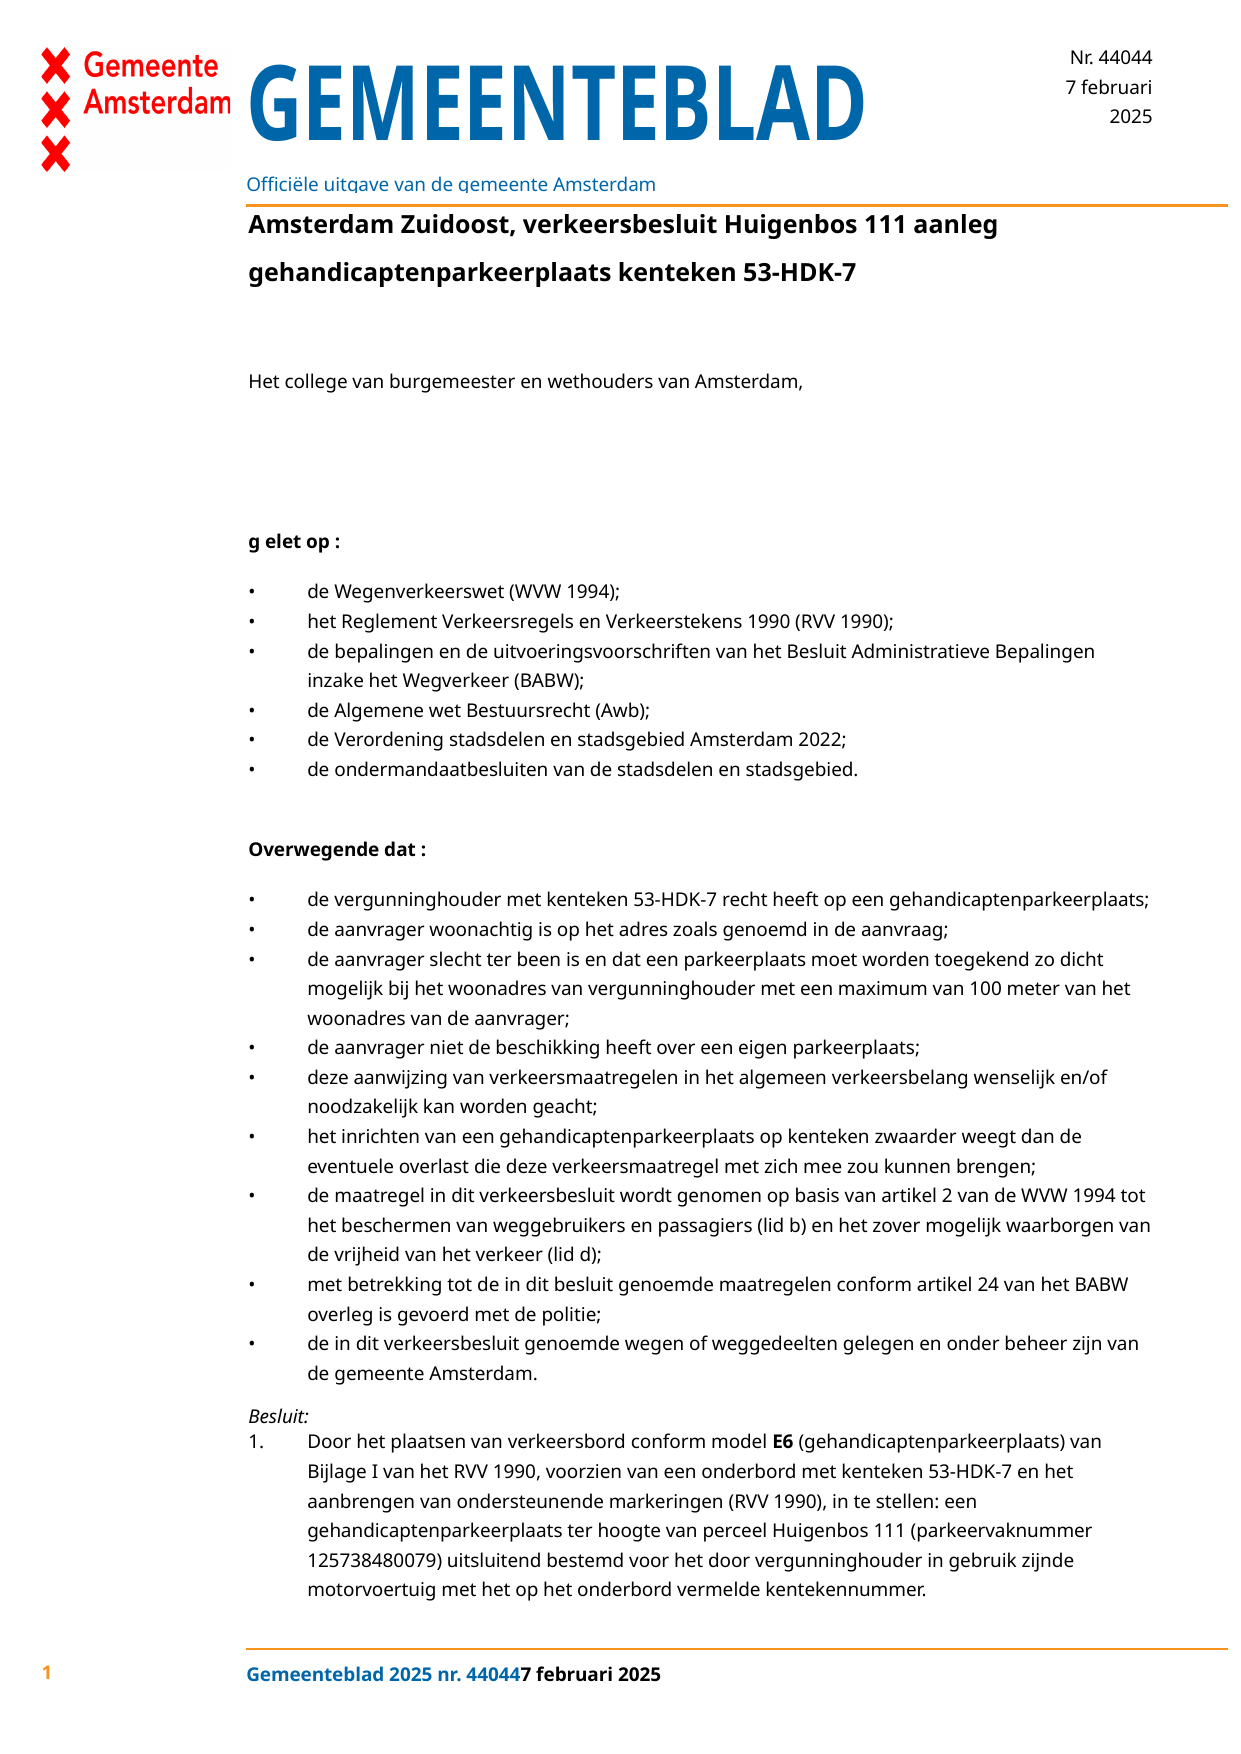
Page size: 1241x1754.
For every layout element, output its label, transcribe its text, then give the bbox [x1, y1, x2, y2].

list het Reglement Verkeersregels en Verkeerstekens 1990 (RVV 1990); [248, 608, 1152, 634]
text Besluit: [248, 1403, 1152, 1429]
list met betrekking tot de in dit besluit genoemde maatregelen conform artikel 24 van het BABW overleg is gevoerd met de politie; [248, 1271, 1152, 1326]
list de aanvrager woonachtig is op het adres zoals genoemd in de aanvraag; [248, 916, 1152, 942]
list het inrichten van een gehandicaptenparkeerplaats op kenteken zwaarder weegt dan de eventuele overlast die deze verkeersmaatregel met zich mee zou kunnen brengen; [248, 1123, 1152, 1178]
list de aanvrager niet de beschikking heeft over een eigen parkeerplaats; [248, 1034, 1152, 1060]
text g elet op : [248, 528, 1152, 554]
list de maatregel in dit verkeersbesluit wordt genomen op basis van artikel 2 van de WVW 1994 tot het beschermen van weggebruikers en passagiers (lid b) en het zover mogelijk waarborgen van de vrijheid van het verkeer (lid d); [248, 1182, 1152, 1267]
text Amsterdam Zuidoost, verkeersbesluit Huigenbos 111 aanleg gehandicaptenparkeerplaats kenteken 53-HDK-7 [248, 207, 1152, 288]
list de ondermandaatbesluiten van de stadsdelen en stadsgebied. [248, 756, 1152, 782]
list deze aanwijzing van verkeersmaatregelen in het algemeen verkeersbelang wenselijk en/of noodzakelijk kan worden geacht; [248, 1064, 1152, 1119]
list de aanvrager slecht ter been is en dat een parkeerplaats moet worden toegekend zo dicht mogelijk bij het woonadres van vergunninghouder met een maximum van 100 meter van het woonadres van de aanvrager; [248, 946, 1152, 1031]
list de Algemene wet Bestuursrecht (Awb); [248, 697, 1152, 723]
list de Verordening stadsdelen en stadsgebied Amsterdam 2022; [248, 727, 1152, 752]
list de bepalingen en de uitvoeringsvoorschriften van het Besluit Administratieve Bepalingen inzake het Wegverkeer (BABW); [248, 638, 1152, 693]
list Door het plaatsen van verkeersbord conform model E6 (gehandicaptenparkeerplaats) van Bijlage I van het RVV 1990, voorzien van een onderbord met kenteken 53-HDK-7 en het aanbrengen van ondersteunende markeringen (RVV 1990), in te stellen: een gehandicaptenparkeerplaats ter hoogte van perceel Huigenbos 111 (parkeervaknummer 125738480079) uitsluitend bestemd voor het door vergunninghouder in gebruik zijnde motorvoertuig met het op het onderbord vermelde kentekennummer. [248, 1429, 1152, 1602]
list de Wegenverkeerswet (WVW 1994); [248, 579, 1152, 604]
text Het college van burgemeester en wethouders van Amsterdam, [248, 368, 1152, 394]
text Overwegende dat : [248, 836, 1152, 862]
list de vergunninghouder met kenteken 53-HDK-7 recht heeft op een gehandicaptenparkeerplaats; [248, 887, 1152, 912]
list de in dit verkeersbesluit genoemde wegen of weggedeelten gelegen en onder beheer zijn van de gemeente Amsterdam. [248, 1330, 1152, 1386]
picture [41, 47, 231, 172]
